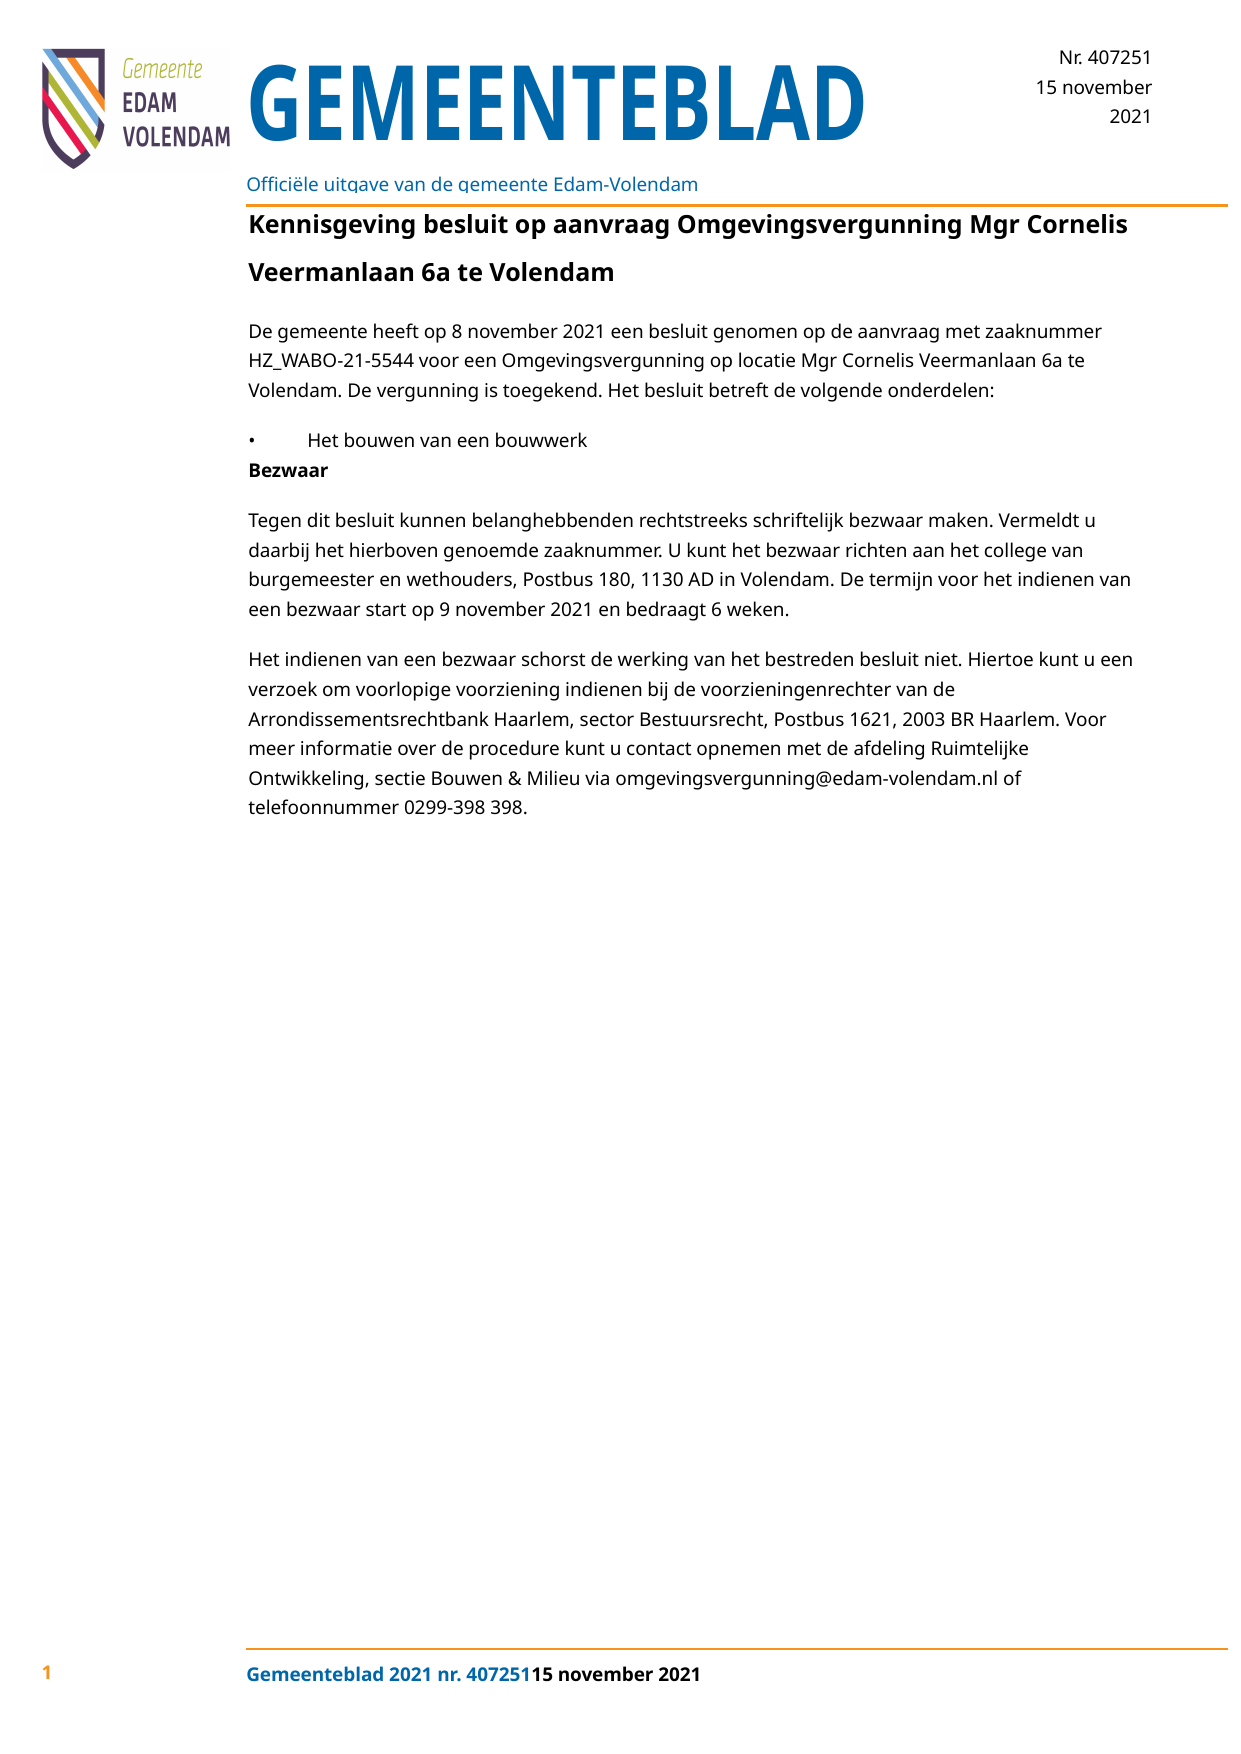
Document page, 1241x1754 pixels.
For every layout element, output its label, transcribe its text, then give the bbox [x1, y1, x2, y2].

text Kennisgeving besluit op aanvraag Omgevingsvergunning Mgr Cornelis Veermanlaan 6a te Volendam [248, 207, 1152, 288]
list Het bouwen van een bouwwerk [248, 427, 1152, 453]
picture [41, 47, 231, 172]
text Het indienen van een bezwaar schorst de werking van het bestreden besluit niet. Hiertoe kunt u een verzoek om voorlopige voorziening indienen bij de voorzieningenrechter van de Arrondissementsrechtbank Haarlem, sector Bestuursrecht, Postbus 1621, 2003 BR Haarlem. Voor meer informatie over de procedure kunt u contact opnemen met de afdeling Ruimtelijke Ontwikkeling, sectie Bouwen & Milieu via omgevingsvergunning@edam-volendam.nl of telefoonnummer 0299-398 398. [248, 647, 1152, 820]
text Bezwaar [248, 457, 1152, 483]
text De gemeente heeft op 8 november 2021 een besluit genomen op de aanvraag met zaaknummer HZ_WABO-21-5544 voor een Omgevingsvergunning op locatie Mgr Cornelis Veermanlaan 6a te Volendam. De vergunning is toegekend. Het besluit betreft de volgende onderdelen: [248, 318, 1152, 403]
text Tegen dit besluit kunnen belanghebbenden rechtstreeks schriftelijk bezwaar maken. Vermeldt u daarbij het hierboven genoemde zaaknummer. U kunt het bezwaar richten aan het college van burgemeester en wethouders, Postbus 180, 1130 AD in Volendam. De termijn voor het indienen van een bezwaar start op 9 november 2021 en bedraagt 6 weken. [248, 507, 1152, 622]
